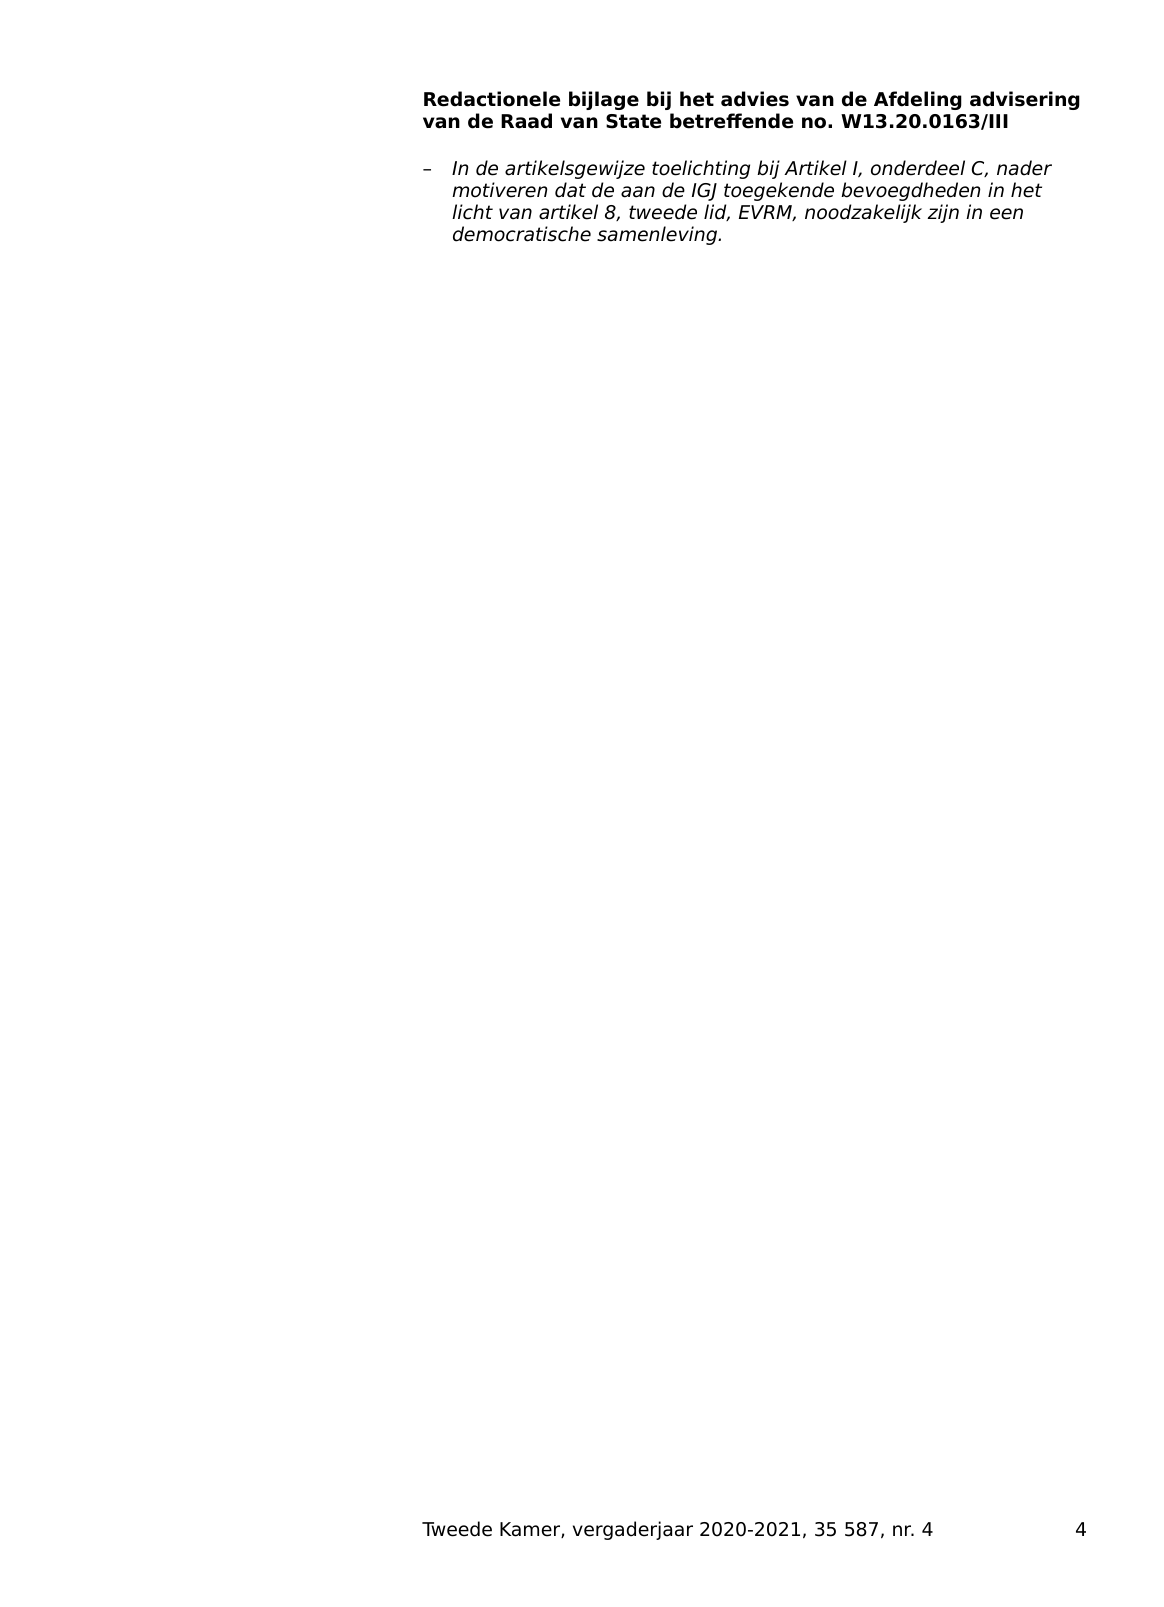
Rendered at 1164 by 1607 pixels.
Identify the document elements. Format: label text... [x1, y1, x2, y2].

text – In de artikelsgewijze toelichting bij Artikel I, onderdeel C, nader motiveren dat de aan de IGJ toegekende bevoegdheden in het licht van artikel 8, tweede lid, EVRM, noodzakelijk zijn in een democratische samenleving. [422, 158, 1087, 246]
subtitle Redactionele bijlage bij het advies van de Afdeling advisering van de Raad van State betreffende no. W13.20.0163/III [422, 89, 1087, 133]
